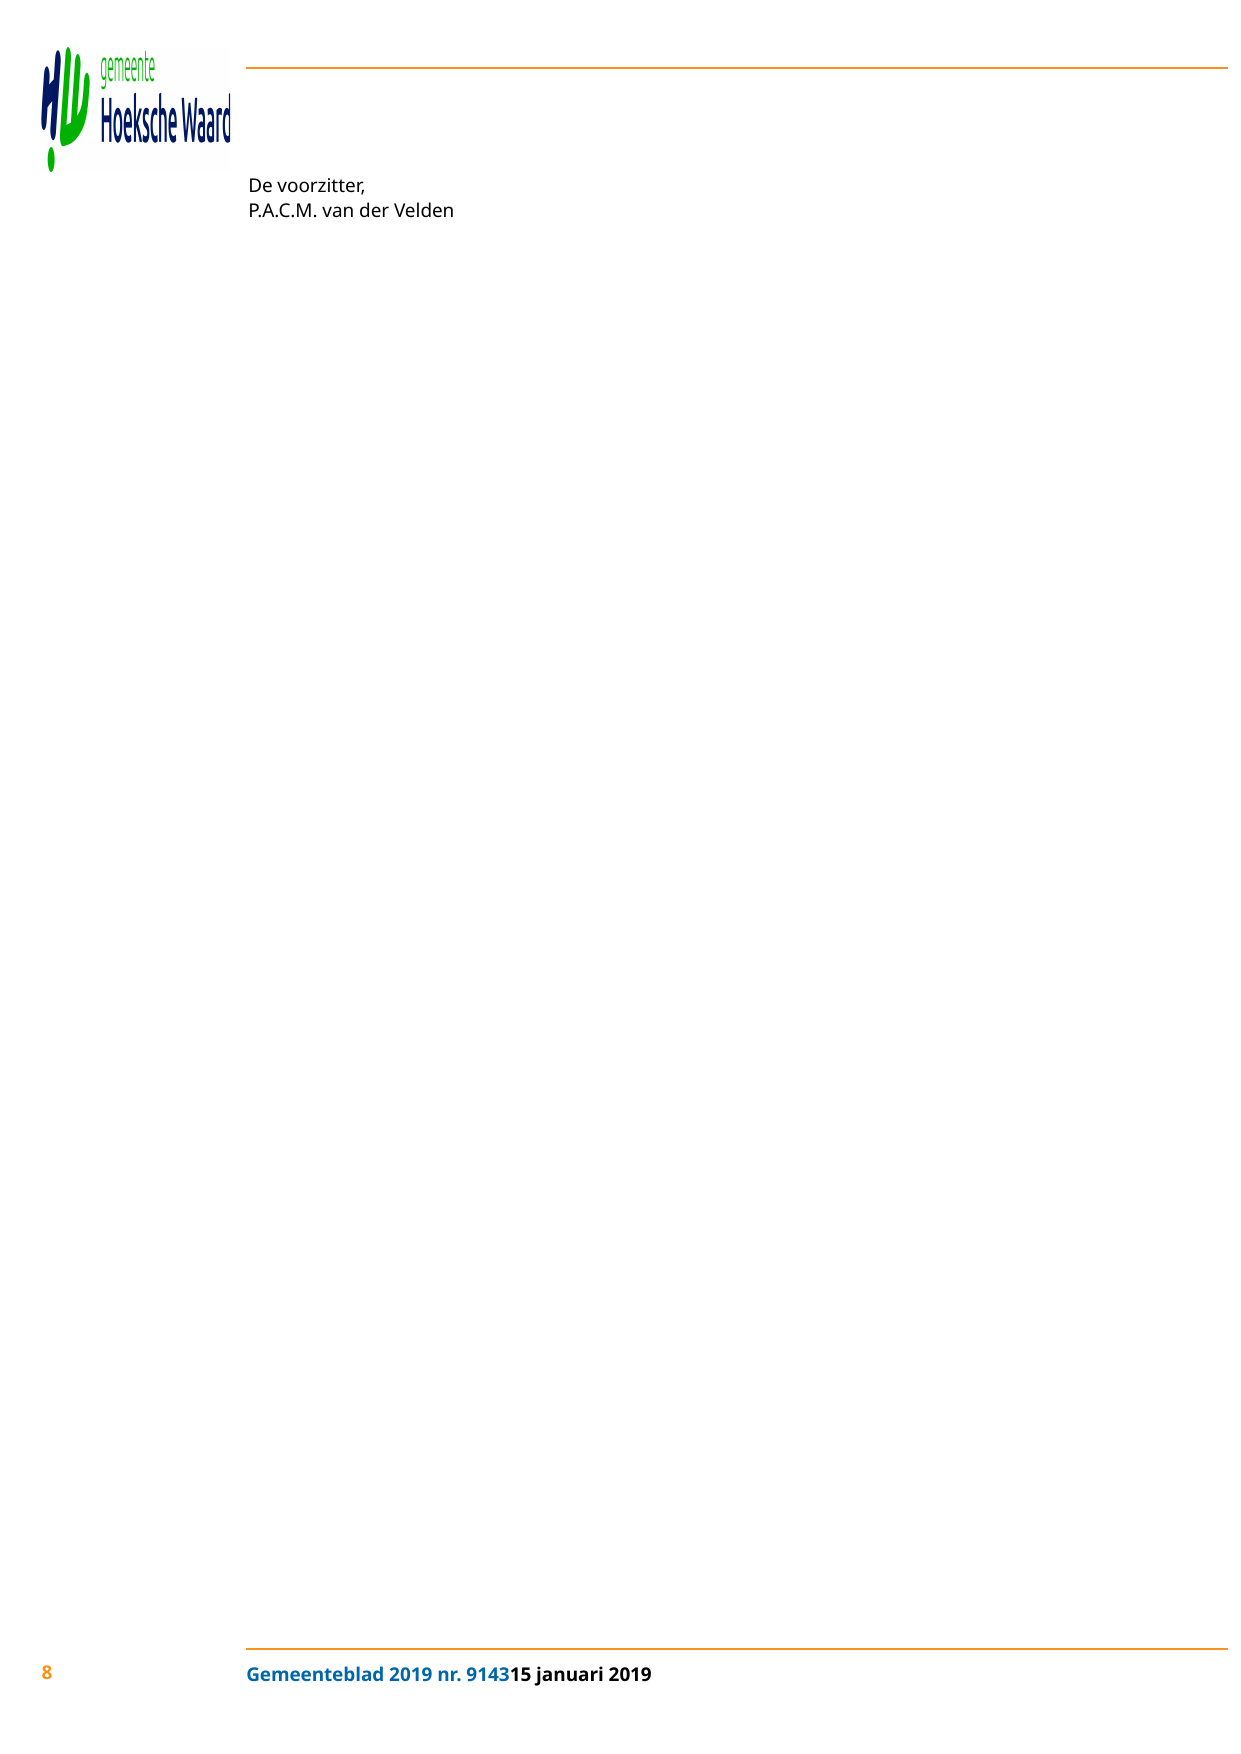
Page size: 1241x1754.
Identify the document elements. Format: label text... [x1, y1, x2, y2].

text P.A.C.M. van der Velden [248, 198, 1152, 223]
picture [41, 47, 231, 172]
text De voorzitter, [248, 172, 1152, 198]
